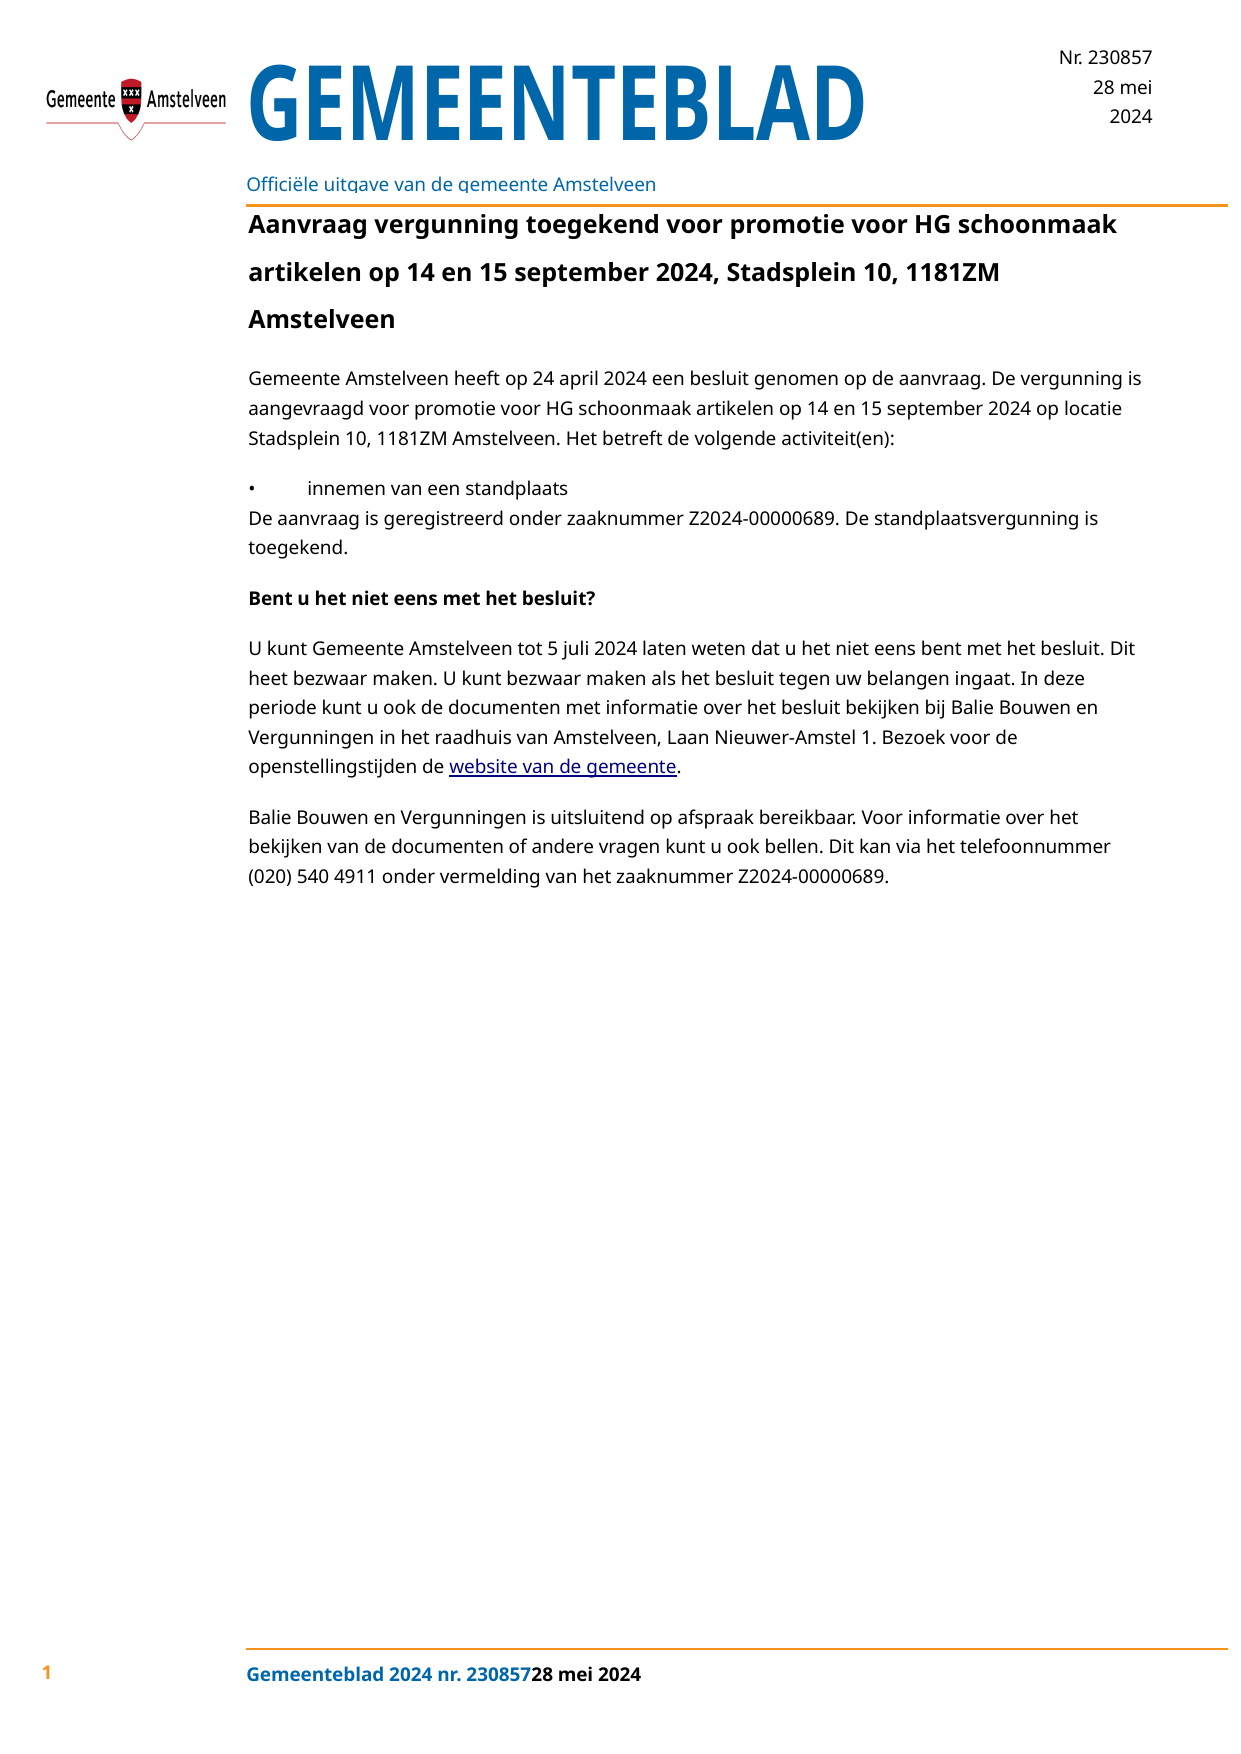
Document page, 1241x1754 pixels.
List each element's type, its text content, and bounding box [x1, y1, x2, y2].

text U kunt Gemeente Amstelveen tot 5 juli 2024 laten weten dat u het niet eens bent met het besluit. Dit heet bezwaar maken. U kunt bezwaar maken als het besluit tegen uw belangen ingaat. In deze periode kunt u ook de documenten met informatie over het besluit bekijken bij Balie Bouwen en Vergunningen in het raadhuis van Amstelveen, Laan Nieuwer-Amstel 1. Bezoek voor de openstellingstijden de website van de gemeente. [248, 635, 1152, 779]
text Bent u het niet eens met het besluit? [248, 585, 1152, 610]
list innemen van een standplaats [248, 475, 1152, 501]
text Gemeente Amstelveen heeft op 24 april 2024 een besluit genomen op de aanvraag. De vergunning is aangevraagd voor promotie voor HG schoonmaak artikelen op 14 en 15 september 2024 op locatie Stadsplein 10, 1181ZM Amstelveen. Het betreft de volgende activiteit(en): [248, 366, 1152, 450]
picture [41, 47, 231, 172]
text De aanvraag is geregistreerd onder zaaknummer Z2024-00000689. De standplaatsvergunning is toegekend. [248, 505, 1152, 560]
text Aanvraag vergunning toegekend voor promotie voor HG schoonmaak artikelen op 14 en 15 september 2024, Stadsplein 10, 1181ZM Amstelveen [248, 207, 1152, 336]
text Balie Bouwen en Vergunningen is uitsluitend op afspraak bereikbaar. Voor informatie over het bekijken van de documenten of andere vragen kunt u ook bellen. Dit kan via het telefoonnummer (020) 540 4911 onder vermelding van het zaaknummer Z2024-00000689. [248, 804, 1152, 889]
